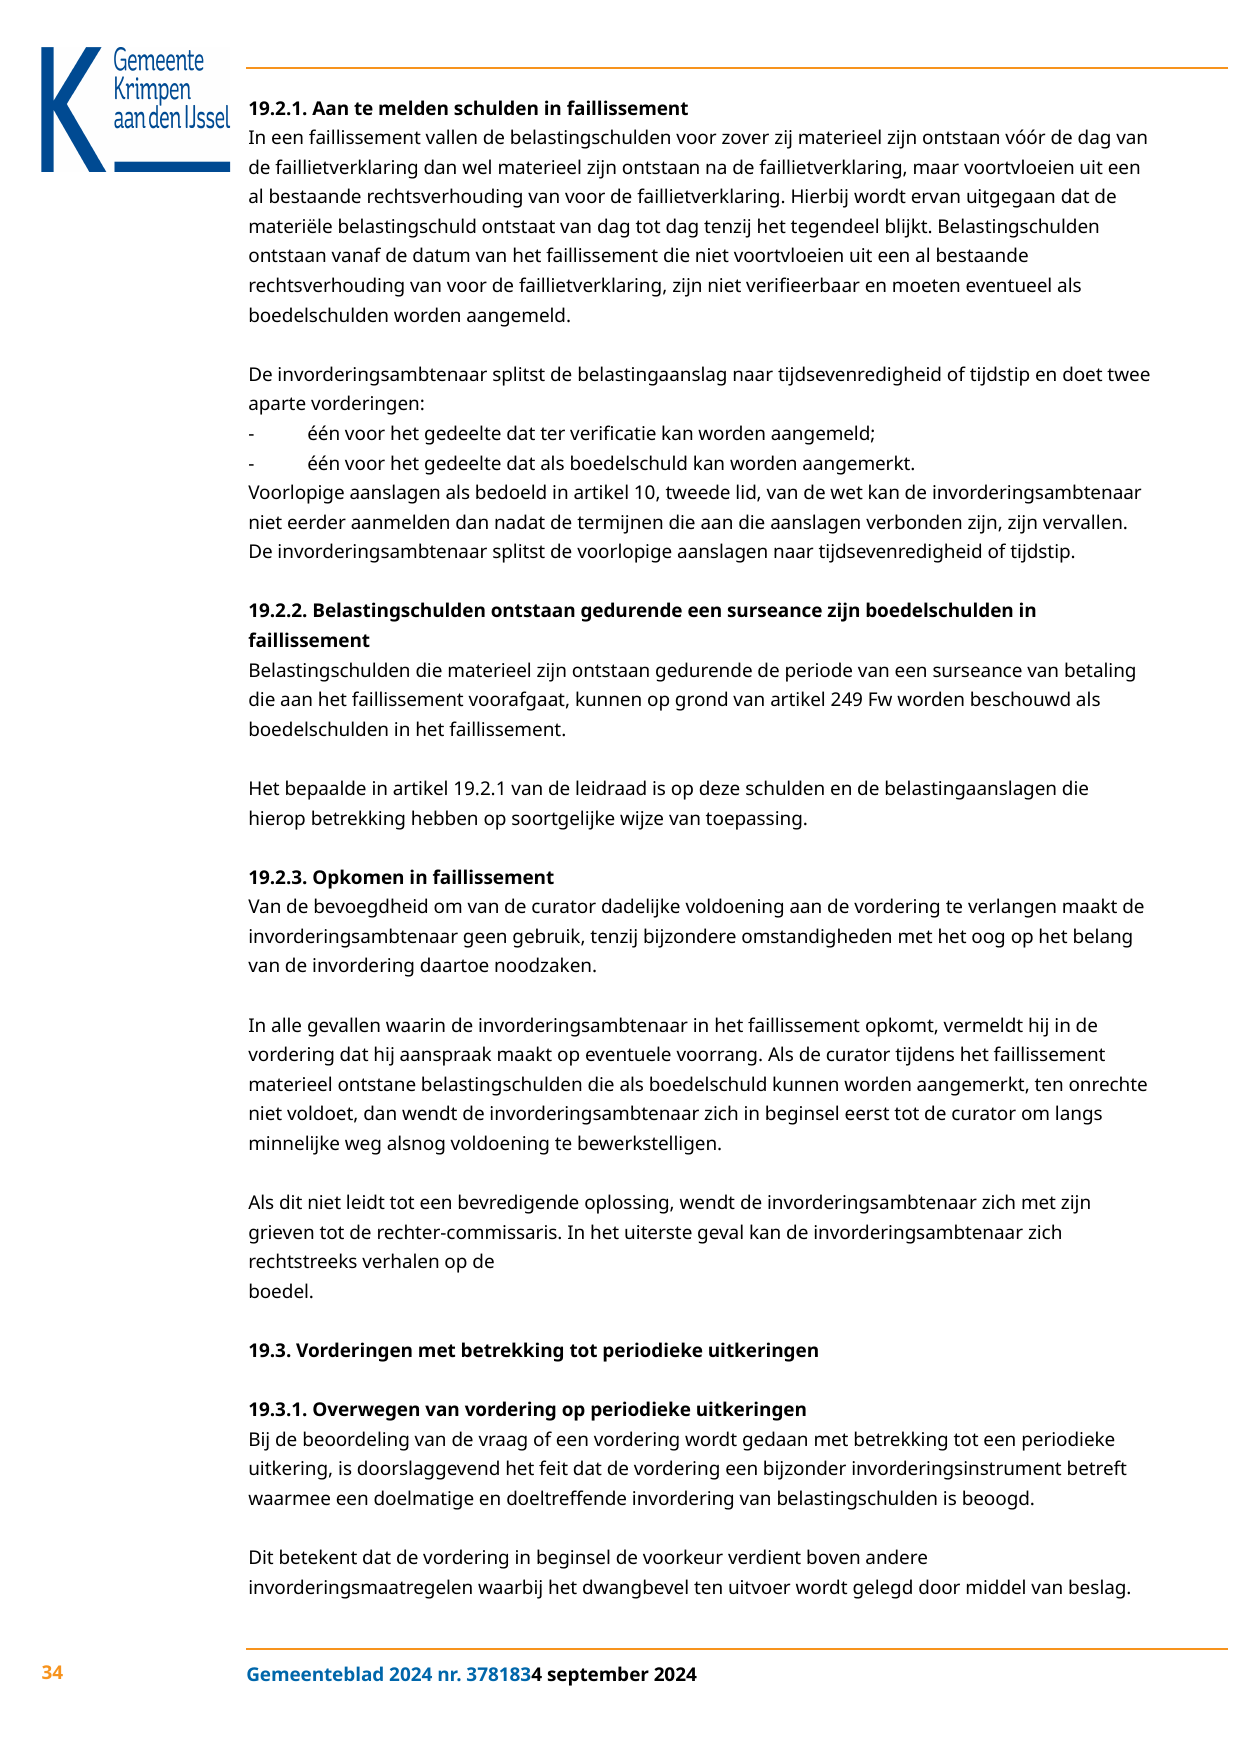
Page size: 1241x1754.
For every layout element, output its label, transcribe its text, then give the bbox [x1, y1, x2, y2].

text Belastingschulden die materieel zijn ontstaan gedurende de periode van een surseance van betaling die aan het faillissement voorafgaat, kunnen op grond van artikel 249 Fw worden beschouwd als boedelschulden in het faillissement. [248, 657, 1152, 742]
text Bij de beoordeling van de vraag of een vordering wordt gedaan met betrekking tot een periodieke uitkering, is doorslaggevend het feit dat de vordering een bijzonder invorderingsinstrument betreft waarmee een doelmatige en doeltreffende invordering van belastingschulden is beoogd. [248, 1426, 1152, 1511]
text 19.3.1. Overwegen van vordering op periodieke uitkeringen [248, 1396, 1152, 1422]
list één voor het gedeelte dat ter verificatie kan worden aangemeld; [248, 420, 1152, 446]
text In een faillissement vallen de belastingschulden voor zover zij materieel zijn ontstaan vóór de dag van de faillietverklaring dan wel materieel zijn ontstaan na de faillietverklaring, maar voortvloeien uit een al bestaande rechtsverhouding van voor de faillietverklaring. Hierbij wordt ervan uitgegaan dat de materiële belastingschuld ontstaat van dag tot dag tenzij het tegendeel blijkt. Belastingschulden ontstaan vanaf de datum van het faillissement die niet voortvloeien uit een al bestaande rechtsverhouding van voor de faillietverklaring, zijn niet verifieerbaar en moeten eventueel als boedelschulden worden aangemeld. [248, 124, 1152, 328]
text In alle gevallen waarin de invorderingsambtenaar in het faillissement opkomt, vermeldt hij in de vordering dat hij aanspraak maakt op eventuele voorrang. Als de curator tijdens het faillissement materieel ontstane belastingschulden die als boedelschuld kunnen worden aangemerkt, ten onrechte niet voldoet, dan wendt de invorderingsambtenaar zich in beginsel eerst tot de curator om langs minnelijke weg alsnog voldoening te bewerkstelligen. [248, 1012, 1152, 1156]
text Als dit niet leidt tot een bevredigende oplossing, wendt de invorderingsambtenaar zich met zijn grieven tot de rechter-commissaris. In het uiterste geval kan de invorderingsambtenaar zich rechtstreeks verhalen op de [248, 1189, 1152, 1274]
text boedel. [248, 1278, 1152, 1304]
text De invorderingsambtenaar splitst de belastingaanslag naar tijdsevenredigheid of tijdstip en doet twee aparte vorderingen: [248, 361, 1152, 416]
text 19.2.2. Belastingschulden ontstaan gedurende een surseance zijn boedelschulden in faillissement [248, 598, 1152, 653]
text 19.3. Vorderingen met betrekking tot periodieke uitkeringen [248, 1337, 1152, 1363]
text 19.2.1. Aan te melden schulden in faillissement [248, 95, 1152, 121]
picture [41, 47, 231, 172]
text 19.2.3. Opkomen in faillissement [248, 864, 1152, 890]
text Dit betekent dat de vordering in beginsel de voorkeur verdient boven andere invorderingsmaatregelen waarbij het dwangbevel ten uitvoer wordt gelegd door middel van beslag. [248, 1544, 1152, 1600]
text Voorlopige aanslagen als bedoeld in artikel 10, tweede lid, van de wet kan de invorderingsambtenaar niet eerder aanmelden dan nadat de termijnen die aan die aanslagen verbonden zijn, zijn vervallen. De invorderingsambtenaar splitst de voorlopige aanslagen naar tijdsevenredigheid of tijdstip. [248, 479, 1152, 564]
text Het bepaalde in artikel 19.2.1 van de leidraad is op deze schulden en de belastingaanslagen die hierop betrekking hebben op soortgelijke wijze van toepassing. [248, 775, 1152, 831]
text Van de bevoegdheid om van de curator dadelijke voldoening aan de vordering te verlangen maakt de invorderingsambtenaar geen gebruik, tenzij bijzondere omstandigheden met het oog op het belang van de invordering daartoe noodzaken. [248, 893, 1152, 978]
list één voor het gedeelte dat als boedelschuld kan worden aangemerkt. [248, 450, 1152, 476]
